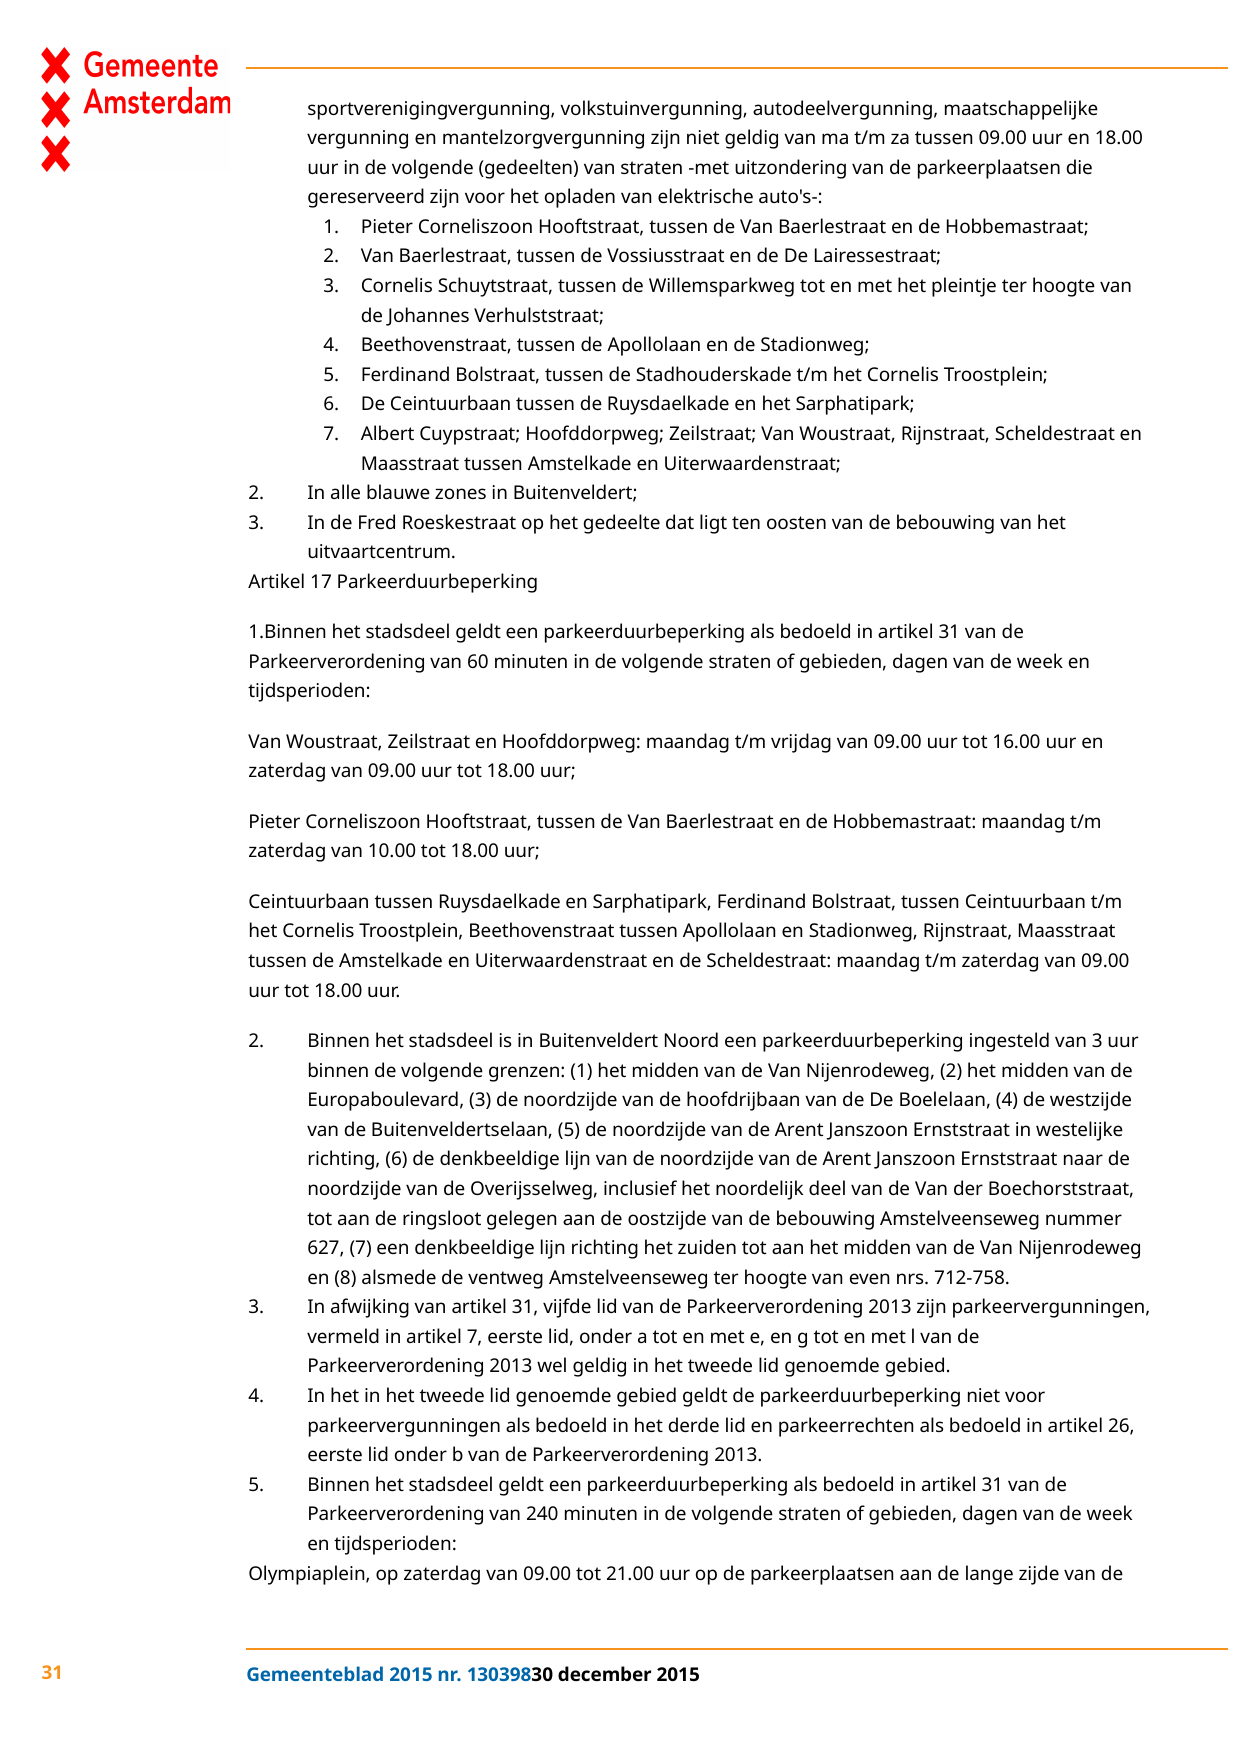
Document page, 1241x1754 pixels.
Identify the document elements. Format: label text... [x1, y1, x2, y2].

text 1.Binnen het stadsdeel geldt een parkeerduurbeperking als bedoeld in artikel 31 van de Parkeerverordening van 60 minuten in de volgende straten of gebieden, dagen van de week en tijdsperioden: [248, 618, 1152, 703]
list Van Baerlestraat, tussen de Vossiusstraat en de De Lairessestraat; [323, 243, 1152, 268]
list In alle blauwe zones in Buitenveldert; [248, 479, 1152, 505]
text Ceintuurbaan tussen Ruysdaelkade en Sarphatipark, Ferdinand Bolstraat, tussen Ceintuurbaan t/m het Cornelis Troostplein, Beethovenstraat tussen Apollolaan en Stadionweg, Rijnstraat, Maasstraat tussen de Amstelkade en Uiterwaardenstraat en de Scheldestraat: maandag t/m zaterdag van 09.00 uur tot 18.00 uur. [248, 888, 1152, 1003]
list In afwijking van artikel 31, vijfde lid van de Parkeerverordening 2013 zijn parkeervergunningen, vermeld in artikel 7, eerste lid, onder a tot en met e, en g tot en met l van de Parkeerverordening 2013 wel geldig in het tweede lid genoemde gebied. [248, 1293, 1152, 1378]
list In het in het tweede lid genoemde gebied geldt de parkeerduurbeperking niet voor parkeervergunningen als bedoeld in het derde lid en parkeerrechten als bedoeld in artikel 26, eerste lid onder b van de Parkeerverordening 2013. [248, 1382, 1152, 1467]
list De Ceintuurbaan tussen de Ruysdaelkade en het Sarphatipark; [323, 391, 1152, 416]
list In de Fred Roeskestraat op het gedeelte dat ligt ten oosten van de bebouwing van het uitvaartcentrum. [248, 509, 1152, 564]
list Beethovenstraat, tussen de Apollolaan en de Stadionweg; [323, 331, 1152, 357]
list Ferdinand Bolstraat, tussen de Stadhouderskade t/m het Cornelis Troostplein; [323, 361, 1152, 387]
text Olympiaplein, op zaterdag van 09.00 tot 21.00 uur op de parkeerplaatsen aan de lange zijde van de [248, 1560, 1152, 1586]
list Cornelis Schuytstraat, tussen de Willemsparkweg tot en met het pleintje ter hoogte van de Johannes Verhulststraat; [323, 272, 1152, 328]
list Binnen het stadsdeel geldt een parkeerduurbeperking als bedoeld in artikel 31 van de Parkeerverordening van 240 minuten in de volgende straten of gebieden, dagen van de week en tijdsperioden: [248, 1471, 1152, 1556]
text Artikel 17 Parkeerduurbeperking [248, 568, 1152, 594]
text Van Woustraat, Zeilstraat en Hoofddorpweg: maandag t/m vrijdag van 09.00 uur tot 16.00 uur en zaterdag van 09.00 uur tot 18.00 uur; [248, 728, 1152, 783]
list sportverenigingvergunning, volkstuinvergunning, autodeelvergunning, maatschappelijke vergunning en mantelzorgvergunning zijn niet geldig van ma t/m za tussen 09.00 uur en 18.00 uur in de volgende (gedeelten) van straten -met uitzondering van de parkeerplaatsen die gereserveerd zijn voor het opladen van elektrische auto's-: [248, 95, 1152, 209]
list Albert Cuypstraat; Hoofddorpweg; Zeilstraat; Van Woustraat, Rijnstraat, Scheldestraat en Maasstraat tussen Amstelkade en Uiterwaardenstraat; [323, 420, 1152, 476]
picture [41, 47, 231, 172]
list Pieter Corneliszoon Hooftstraat, tussen de Van Baerlestraat en de Hobbemastraat; [323, 213, 1152, 239]
list Binnen het stadsdeel is in Buitenveldert Noord een parkeerduurbeperking ingesteld van 3 uur binnen de volgende grenzen: (1) het midden van de Van Nijenrodeweg, (2) het midden van de Europaboulevard, (3) de noordzijde van de hoofdrijbaan van de De Boelelaan, (4) de westzijde van de Buitenveldertselaan, (5) de noordzijde van de Arent Janszoon Ernststraat in westelijke richting, (6) de denkbeeldige lijn van de noordzijde van de Arent Janszoon Ernststraat naar de noordzijde van de Overijsselweg, inclusief het noordelijk deel van de Van der Boechorststraat, tot aan de ringsloot gelegen aan de oostzijde van de bebouwing Amstelveenseweg nummer 627, (7) een denkbeeldige lijn richting het zuiden tot aan het midden van de Van Nijenrodeweg en (8) alsmede de ventweg Amstelveenseweg ter hoogte van even nrs. 712-758. [248, 1027, 1152, 1290]
text Pieter Corneliszoon Hooftstraat, tussen de Van Baerlestraat en de Hobbemastraat: maandag t/m zaterdag van 10.00 tot 18.00 uur; [248, 808, 1152, 863]
